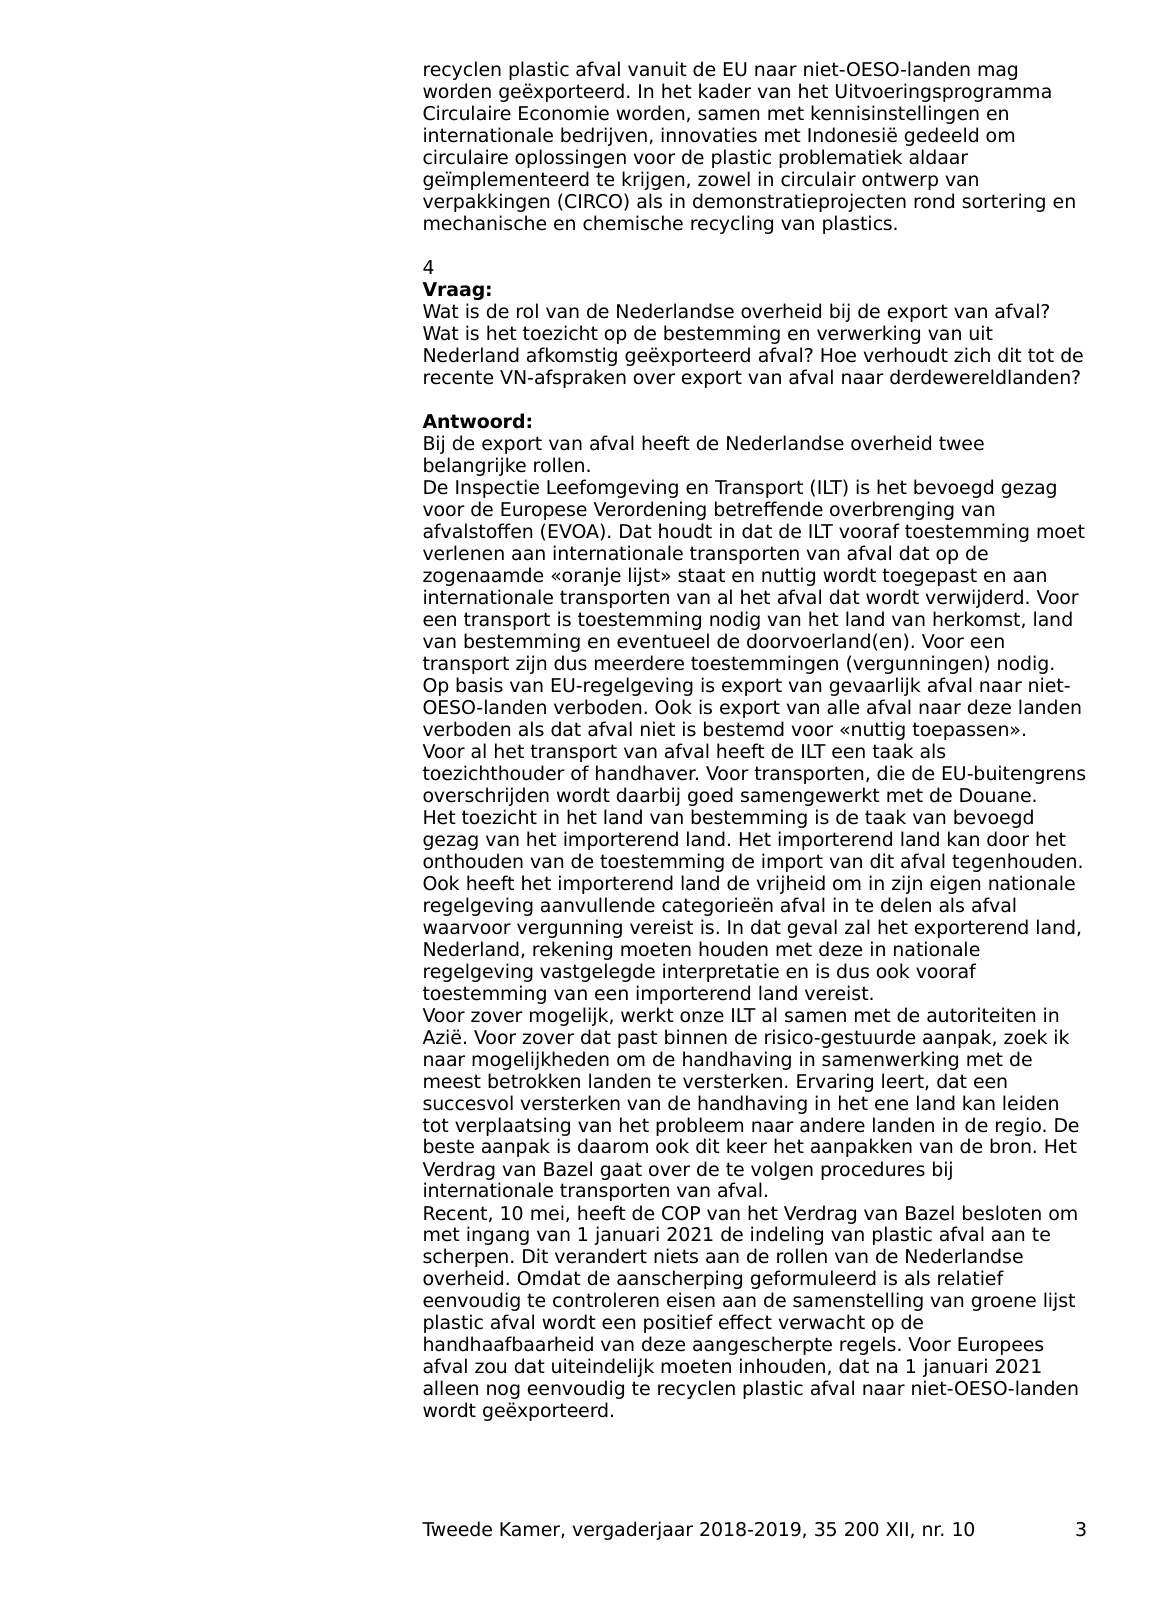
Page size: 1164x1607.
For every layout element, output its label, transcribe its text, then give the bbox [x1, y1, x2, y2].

text Bij de export van afval heeft de Nederlandse overheid twee belangrijke rollen. [422, 433, 1087, 477]
text Voor al het transport van afval heeft de ILT een taak als toezichthouder of handhaver. Voor transporten, die de EU-buitengrens overschrijden wordt daarbij goed samengewerkt met de Douane. [422, 741, 1087, 807]
text recyclen plastic afval vanuit de EU naar niet-OESO-landen mag worden geëxporteerd. In het kader van het Uitvoeringsprogramma Circulaire Economie worden, samen met kennisinstellingen en internationale bedrijven, innovaties met Indonesië gedeeld om circulaire oplossingen voor de plastic problematiek aldaar geïmplementeerd te krijgen, zowel in circulair ontwerp van verpakkingen (CIRCO) als in demonstratieprojecten rond sortering en mechanische en chemische recycling van plastics. [422, 59, 1087, 235]
text Antwoord: [422, 411, 1087, 433]
text Op basis van EU-regelgeving is export van gevaarlijk afval naar niet-OESO-landen verboden. Ook is export van alle afval naar deze landen verboden als dat afval niet is bestemd voor «nuttig toepassen». [422, 675, 1087, 741]
text Recent, 10 mei, heeft de COP van het Verdrag van Bazel besloten om met ingang van 1 januari 2021 de indeling van plastic afval aan te scherpen. Dit verandert niets aan de rollen van de Nederlandse overheid. Omdat de aanscherping geformuleerd is als relatief eenvoudig te controleren eisen aan de samenstelling van groene lijst plastic afval wordt een positief effect verwacht op de handhaafbaarheid van deze aangescherpte regels. Voor Europees afval zou dat uiteindelijk moeten inhouden, dat na 1 januari 2021 alleen nog eenvoudig te recyclen plastic afval naar niet-OESO-landen wordt geëxporteerd. [422, 1202, 1087, 1422]
text Voor zover mogelijk, werkt onze ILT al samen met de autoriteiten in Azië. Voor zover dat past binnen de risico-gestuurde aanpak, zoek ik naar mogelijkheden om de handhaving in samenwerking met de meest betrokken landen te versterken. Ervaring leert, dat een succesvol versterken van de handhaving in het ene land kan leiden tot verplaatsing van het probleem naar andere landen in de regio. De beste aanpak is daarom ook dit keer het aanpakken van de bron. Het Verdrag van Bazel gaat over de te volgen procedures bij internationale transporten van afval. [422, 1004, 1087, 1202]
text Vraag: [422, 279, 1087, 301]
text Het toezicht in het land van bestemming is de taak van bevoegd gezag van het importerend land. Het importerend land kan door het onthouden van de toestemming de import van dit afval tegenhouden. Ook heeft het importerend land de vrijheid om in zijn eigen nationale regelgeving aanvullende categorieën afval in te delen als afval waarvoor vergunning vereist is. In dat geval zal het exporterend land, Nederland, rekening moeten houden met deze in nationale regelgeving vastgelegde interpretatie en is dus ook vooraf toestemming van een importerend land vereist. [422, 807, 1087, 1004]
text De Inspectie Leefomgeving en Transport (ILT) is het bevoegd gezag voor de Europese Verordening betreffende overbrenging van afvalstoffen (EVOA). Dat houdt in dat de ILT vooraf toestemming moet verlenen aan internationale transporten van afval dat op de zogenaamde «oranje lijst» staat en nuttig wordt toegepast en aan internationale transporten van al het afval dat wordt verwijderd. Voor een transport is toestemming nodig van het land van herkomst, land van bestemming en eventueel de doorvoerland(en). Voor een transport zijn dus meerdere toestemmingen (vergunningen) nodig. [422, 477, 1087, 675]
text Wat is de rol van de Nederlandse overheid bij de export van afval? Wat is het toezicht op de bestemming en verwerking van uit Nederland afkomstig geëxporteerd afval? Hoe verhoudt zich dit tot de recente VN-afspraken over export van afval naar derdewereldlanden? [422, 301, 1087, 389]
text 4 [422, 257, 1087, 279]
